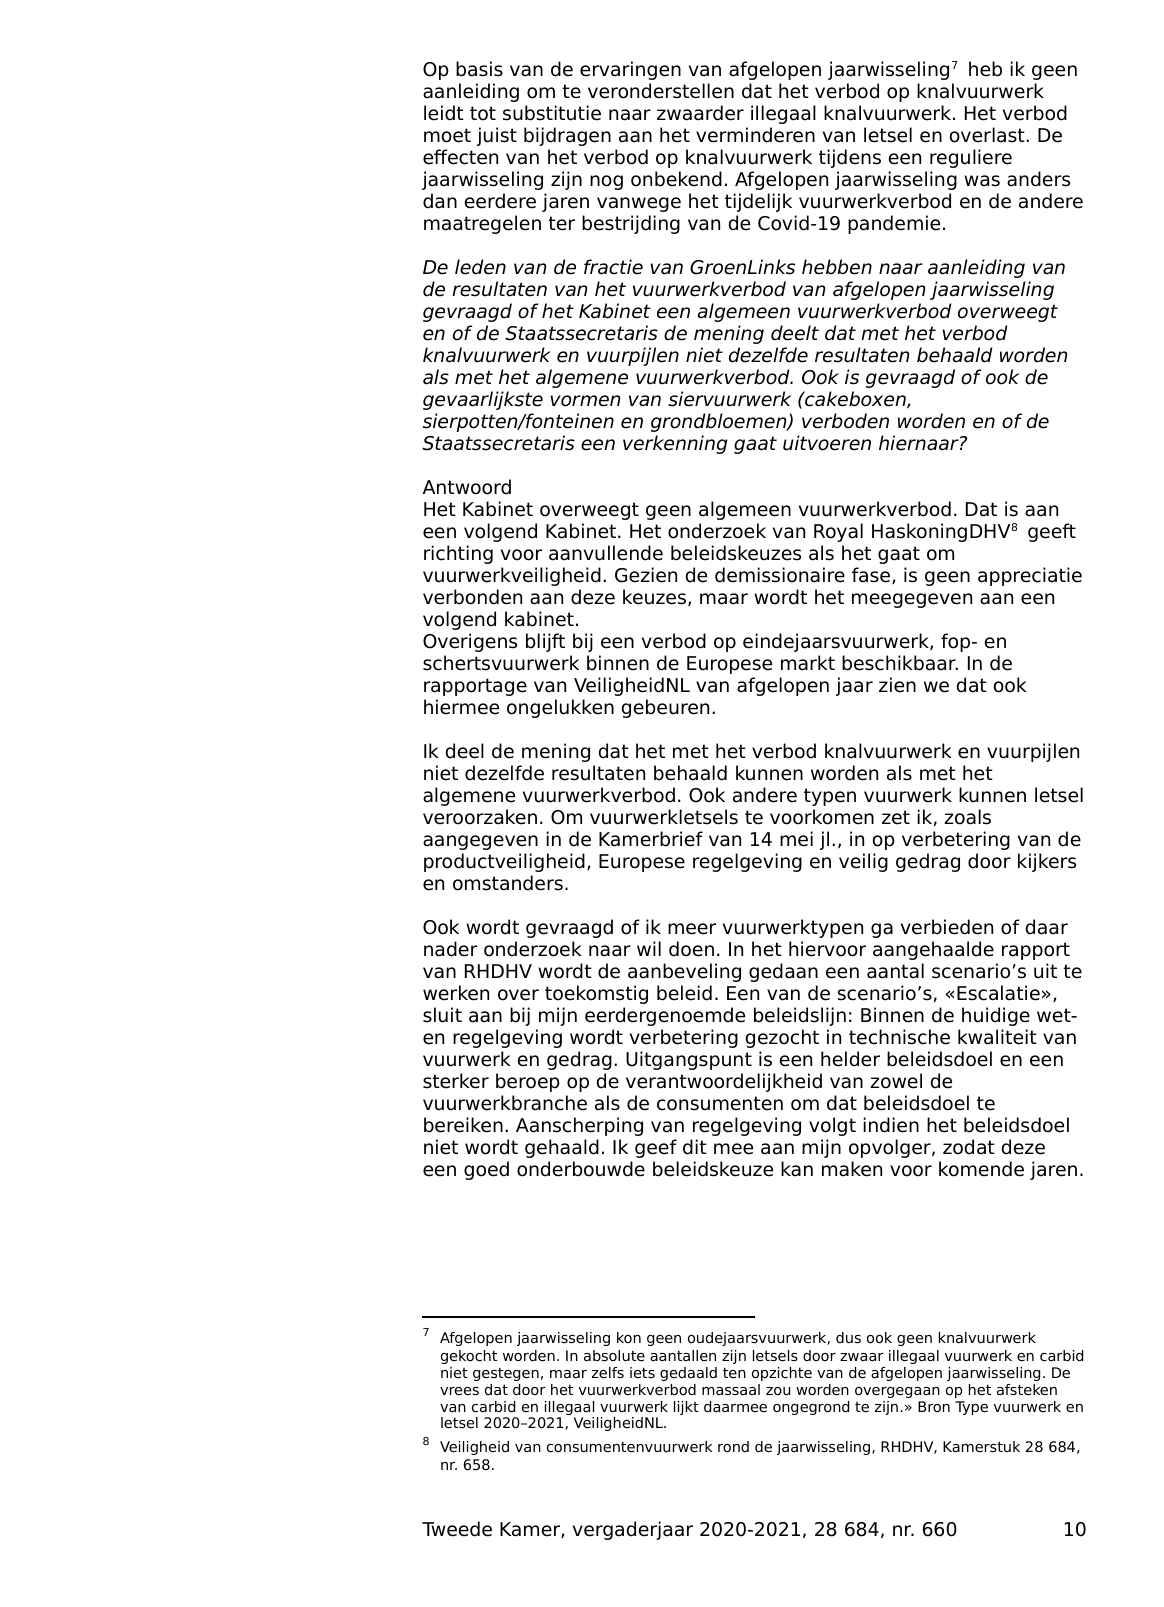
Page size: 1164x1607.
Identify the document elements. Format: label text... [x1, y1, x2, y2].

text Veiligheid van consumentenvuurwerk rond de jaarwisseling, RHDHV, Kamerstuk 28 684, nr. 658. [422, 1435, 1087, 1474]
text De leden van de fractie van GroenLinks hebben naar aanleiding van de resultaten van het vuurwerkverbod van afgelopen jaarwisseling gevraagd of het Kabinet een algemeen vuurwerkverbod overweegt en of de Staatssecretaris de mening deelt dat met het verbod knalvuurwerk en vuurpijlen niet dezelfde resultaten behaald worden als met het algemene vuurwerkverbod. Ook is gevraagd of ook de gevaarlijkste vormen van siervuurwerk (cakeboxen, sierpotten/fonteinen en grondbloemen) verboden worden en of de Staatssecretaris een verkenning gaat uitvoeren hiernaar? [422, 257, 1087, 455]
text Ik deel de mening dat het met het verbod knalvuurwerk en vuurpijlen niet dezelfde resultaten behaald kunnen worden als met het algemene vuurwerkverbod. Ook andere typen vuurwerk kunnen letsel veroorzaken. Om vuurwerkletsels te voorkomen zet ik, zoals aangegeven in de Kamerbrief van 14 mei jl., in op verbetering van de productveiligheid, Europese regelgeving en veilig gedrag door kijkers en omstanders. [422, 741, 1087, 895]
text Afgelopen jaarwisseling kon geen oudejaarsvuurwerk, dus ook geen knalvuurwerk gekocht worden. In absolute aantallen zijn letsels door zwaar illegaal vuurwerk en carbid niet gestegen, maar zelfs iets gedaald ten opzichte van de afgelopen jaarwisseling. De vrees dat door het vuurwerkverbod massaal zou worden overgegaan op het afsteken van carbid en illegaal vuurwerk lijkt daarmee ongegrond te zijn.» Bron Type vuurwerk en letsel 2020–2021, VeiligheidNL. [422, 1326, 1087, 1432]
text Het Kabinet overweegt geen algemeen vuurwerkverbod. Dat is aan een volgend Kabinet. Het onderzoek van Royal HaskoningDHV geeft richting voor aanvullende beleidskeuzes als het gaat om vuurwerkveiligheid. Gezien de demissionaire fase, is geen appreciatie verbonden aan deze keuzes, maar wordt het meegegeven aan een volgend kabinet. [422, 499, 1087, 631]
text Ook wordt gevraagd of ik meer vuurwerktypen ga verbieden of daar nader onderzoek naar wil doen. In het hiervoor aangehaalde rapport van RHDHV wordt de aanbeveling gedaan een aantal scenario’s uit te werken over toekomstig beleid. Een van de scenario’s, «Escalatie», sluit aan bij mijn eerdergenoemde beleidslijn: Binnen de huidige wet- en regelgeving wordt verbetering gezocht in technische kwaliteit van vuurwerk en gedrag. Uitgangspunt is een helder beleidsdoel en een sterker beroep op de verantwoordelijkheid van zowel de vuurwerkbranche als de consumenten om dat beleidsdoel te bereiken. Aanscherping van regelgeving volgt indien het beleidsdoel niet wordt gehaald. Ik geef dit mee aan mijn opvolger, zodat deze een goed onderbouwde beleidskeuze kan maken voor komende jaren. [422, 917, 1087, 1181]
text Overigens blijft bij een verbod op eindejaarsvuurwerk, fop- en schertsvuurwerk binnen de Europese markt beschikbaar. In de rapportage van VeiligheidNL van afgelopen jaar zien we dat ook hiermee ongelukken gebeuren. [422, 631, 1087, 719]
text Op basis van de ervaringen van afgelopen jaarwisseling heb ik geen aanleiding om te veronderstellen dat het verbod op knalvuurwerk leidt tot substitutie naar zwaarder illegaal knalvuurwerk. Het verbod moet juist bijdragen aan het verminderen van letsel en overlast. De effecten van het verbod op knalvuurwerk tijdens een reguliere jaarwisseling zijn nog onbekend. Afgelopen jaarwisseling was anders dan eerdere jaren vanwege het tijdelijk vuurwerkverbod en de andere maatregelen ter bestrijding van de Covid-19 pandemie. [422, 59, 1087, 235]
text Antwoord [422, 477, 1087, 499]
